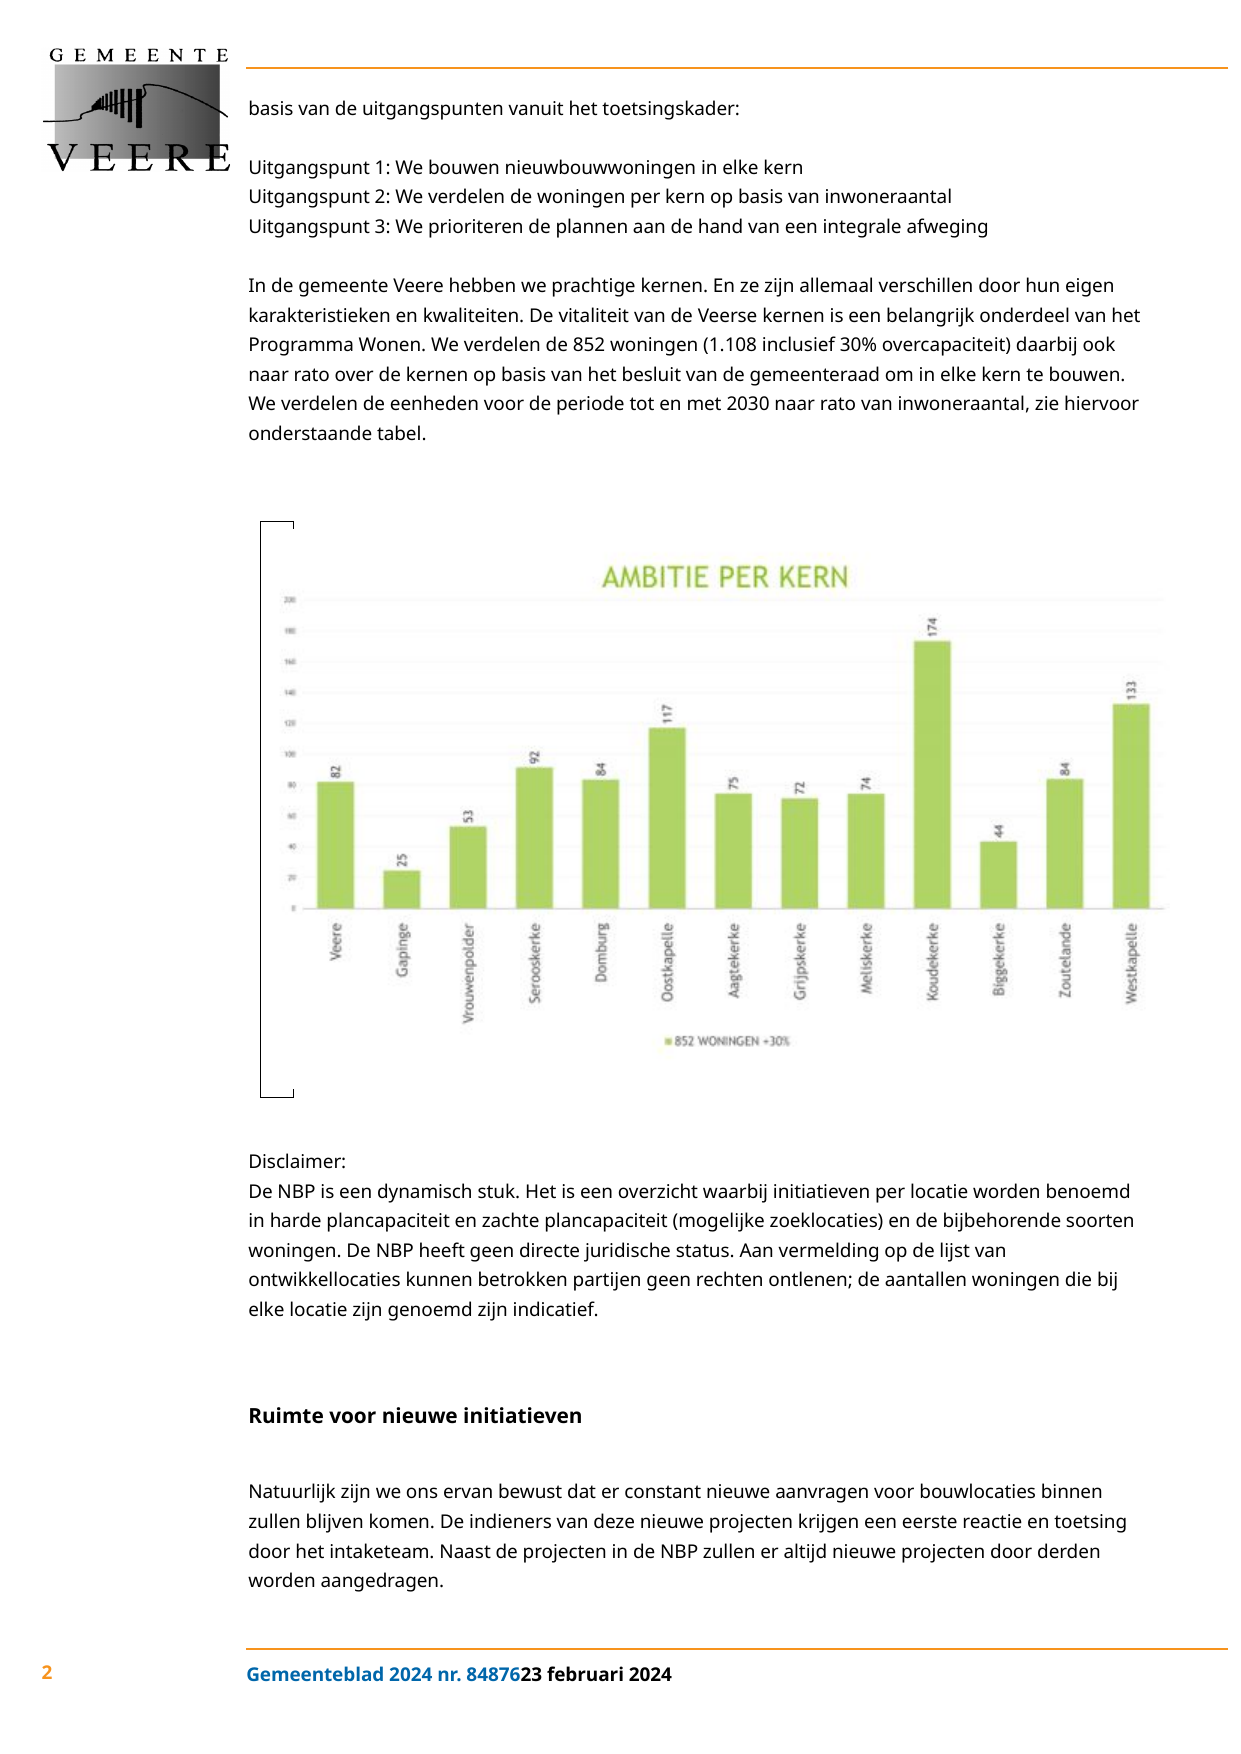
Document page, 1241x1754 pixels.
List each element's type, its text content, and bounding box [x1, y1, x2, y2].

text Uitgangspunt 3: We prioriteren de plannen aan de hand van een integrale afweging [248, 213, 1152, 239]
text Uitgangspunt 2: We verdelen de woningen per kern op basis van inwoneraantal [248, 183, 1152, 209]
text basis van de uitgangspunten vanuit het toetsingskader: [248, 95, 1152, 121]
picture [268, 529, 1173, 1089]
text Uitgangspunt 1: We bouwen nieuwbouwwoningen in elke kern [248, 154, 1152, 180]
picture [41, 47, 231, 172]
text Disclaimer: [248, 1148, 1152, 1174]
text De NBP is een dynamisch stuk. Het is een overzicht waarbij initiatieven per locatie worden benoemd in harde plancapaciteit en zachte plancapaciteit (mogelijke zoeklocaties) en de bijbehorende soorten woningen. De NBP heeft geen directe juridische status. Aan vermelding op de lijst van ontwikkellocaties kunnen betrokken partijen geen rechten ontlenen; de aantallen woningen die bij elke locatie zijn genoemd zijn indicatief. [248, 1178, 1152, 1322]
text Natuurlijk zijn we ons ervan bewust dat er constant nieuwe aanvragen voor bouwlocaties binnen zullen blijven komen. De indieners van deze nieuwe projecten krijgen een eerste reactie en toetsing door het intaketeam. Naast de projecten in de NBP zullen er altijd nieuwe projecten door derden worden aangedragen. [248, 1479, 1152, 1593]
text In de gemeente Veere hebben we prachtige kernen. En ze zijn allemaal verschillen door hun eigen karakteristieken en kwaliteiten. De vitaliteit van de Veerse kernen is een belangrijk onderdeel van het Programma Wonen. We verdelen de 852 woningen (1.108 inclusief 30% overcapaciteit) daarbij ook naar rato over de kernen op basis van het besluit van de gemeenteraad om in elke kern te bouwen. We verdelen de eenheden voor de periode tot en met 2030 naar rato van inwoneraantal, zie hiervoor onderstaande tabel. [248, 272, 1152, 446]
text Ruimte voor nieuwe initiatieven [248, 1401, 1152, 1429]
